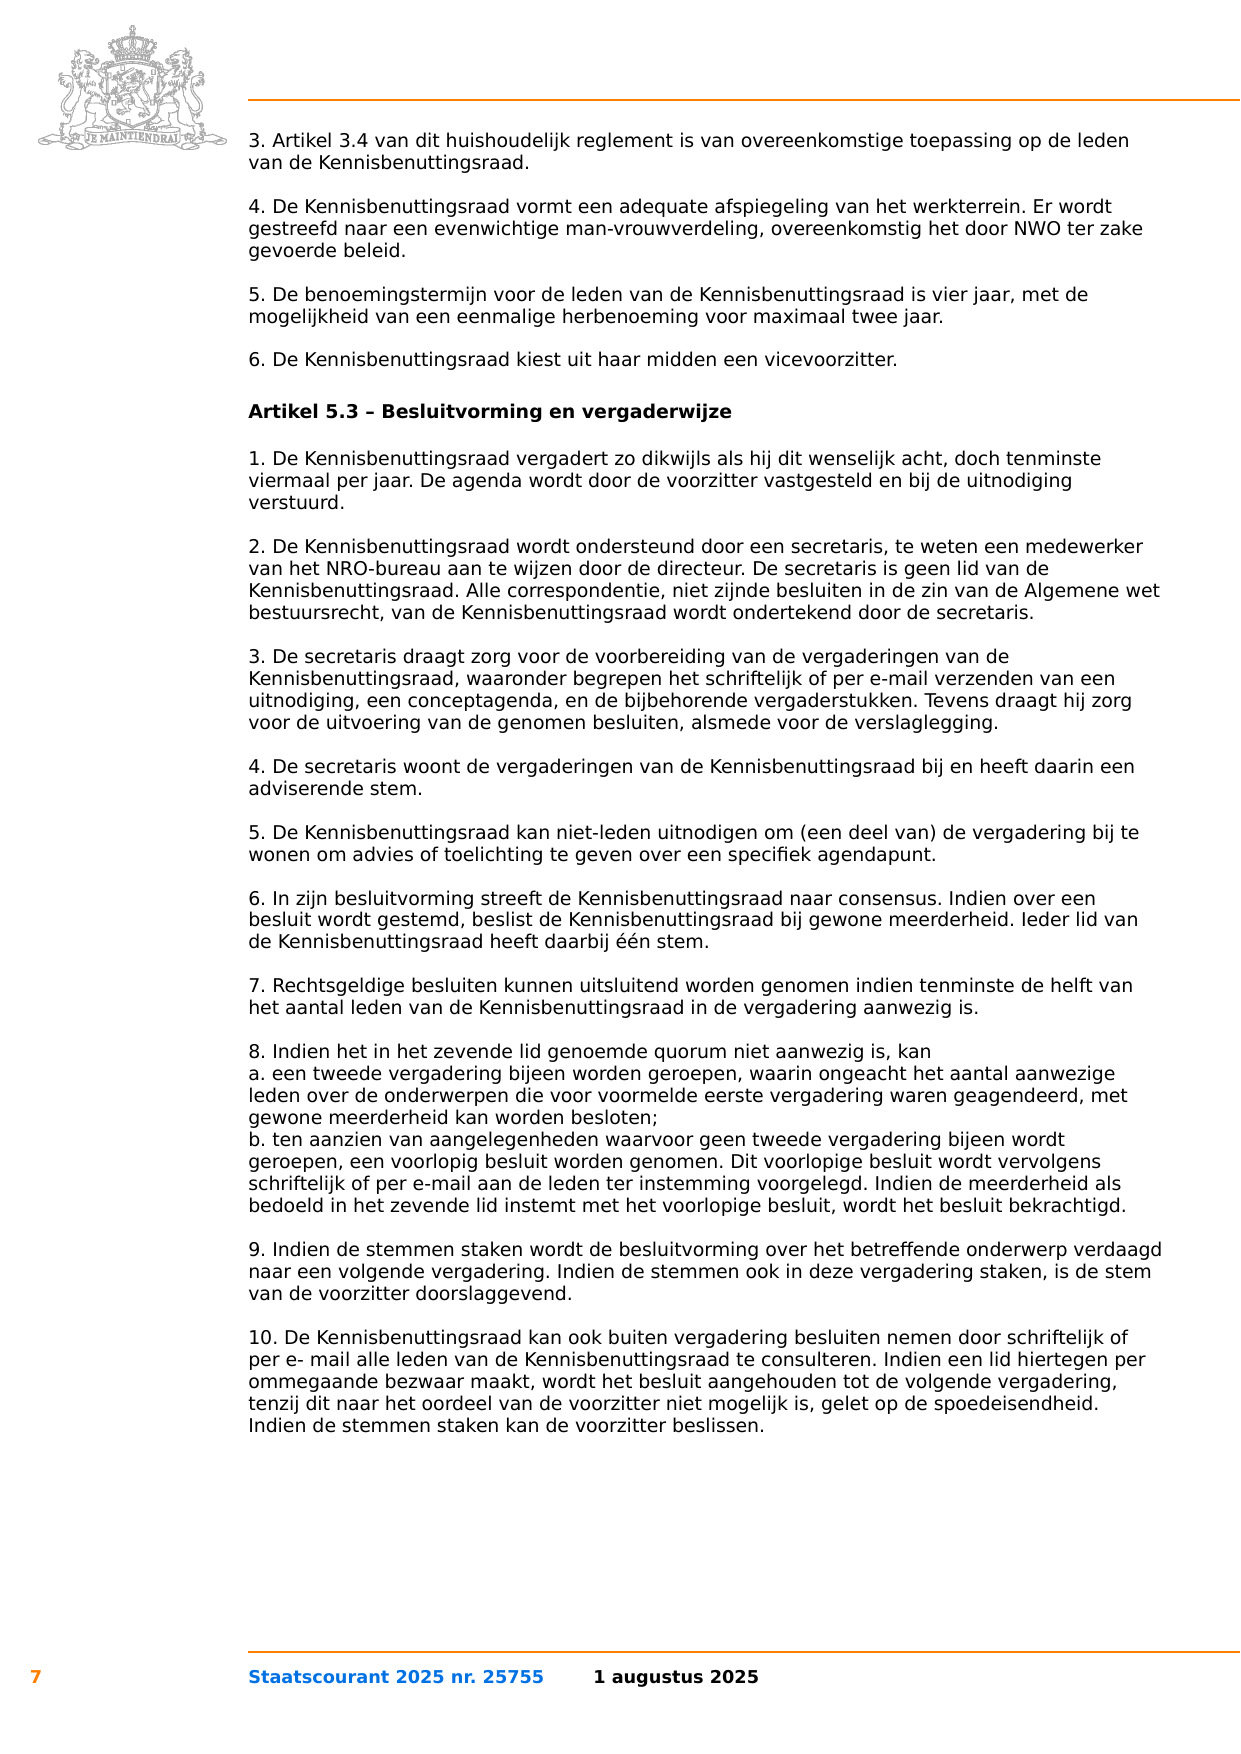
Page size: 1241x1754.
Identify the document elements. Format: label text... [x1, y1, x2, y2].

text 2. De Kennisbenuttingsraad wordt ondersteund door een secretaris, te weten een medewerker van het NRO-bureau aan te wijzen door de directeur. De secretaris is geen lid van de Kennisbenuttingsraad. Alle correspondentie, niet zijnde besluiten in de zin van de Algemene wet bestuursrecht, van de Kennisbenuttingsraad wordt ondertekend door de secretaris. [248, 536, 1163, 624]
text 9. Indien de stemmen staken wordt de besluitvorming over het betreffende onderwerp verdaagd naar een volgende vergadering. Indien de stemmen ook in deze vergadering staken, is de stem van de voorzitter doorslaggevend. [248, 1239, 1163, 1305]
text 3. De secretaris draagt zorg voor de voorbereiding van de vergaderingen van de Kennisbenuttingsraad, waaronder begrepen het schriftelijk of per e-mail verzenden van een uitnodiging, een conceptagenda, en de bijbehorende vergaderstukken. Tevens draagt hij zorg voor de uitvoering van de genomen besluiten, alsmede voor de verslaglegging. [248, 646, 1163, 734]
text b. ten aanzien van aangelegenheden waarvoor geen tweede vergadering bijeen wordt geroepen, een voorlopig besluit worden genomen. Dit voorlopige besluit wordt vervolgens schriftelijk of per e-mail aan de leden ter instemming voorgelegd. Indien de meerderheid als bedoeld in het zevende lid instemt met het voorlopige besluit, wordt het besluit bekrachtigd. [248, 1129, 1163, 1217]
text 10. De Kennisbenuttingsraad kan ook buiten vergadering besluiten nemen door schriftelijk of per e- mail alle leden van de Kennisbenuttingsraad te consulteren. Indien een lid hiertegen per ommegaande bezwaar maakt, wordt het besluit aangehouden tot de volgende vergadering, tenzij dit naar het oordeel van de voorzitter niet mogelijk is, gelet op de spoedeisendheid. Indien de stemmen staken kan de voorzitter beslissen. [248, 1327, 1163, 1436]
text 6. In zijn besluitvorming streeft de Kennisbenuttingsraad naar consensus. Indien over een besluit wordt gestemd, beslist de Kennisbenuttingsraad bij gewone meerderheid. Ieder lid van de Kennisbenuttingsraad heeft daarbij één stem. [248, 887, 1163, 953]
text 5. De benoemingstermijn voor de leden van de Kennisbenuttingsraad is vier jaar, met de mogelijkheid van een eenmalige herbenoeming voor maximaal twee jaar. [248, 283, 1163, 327]
text 8. Indien het in het zevende lid genoemde quorum niet aanwezig is, kan [248, 1041, 1163, 1063]
text 4. De Kennisbenuttingsraad vormt een adequate afspiegeling van het werkterrein. Er wordt gestreefd naar een evenwichtige man-vrouwverdeling, overeenkomstig het door NWO ter zake gevoerde beleid. [248, 196, 1163, 262]
text 1. De Kennisbenuttingsraad vergadert zo dikwijls als hij dit wenselijk acht, doch tenminste viermaal per jaar. De agenda wordt door de voorzitter vastgesteld en bij de uitnodiging verstuurd. [248, 448, 1163, 514]
text 3. Artikel 3.4 van dit huishoudelijk reglement is van overeenkomstige toepassing op de leden van de Kennisbenuttingsraad. [248, 130, 1163, 174]
text 6. De Kennisbenuttingsraad kiest uit haar midden een vicevoorzitter. [248, 349, 1163, 371]
text 4. De secretaris woont de vergaderingen van de Kennisbenuttingsraad bij en heeft daarin een adviserende stem. [248, 756, 1163, 800]
picture [38, 25, 227, 150]
text 7. Rechtsgeldige besluiten kunnen uitsluitend worden genomen indien tenminste de helft van het aantal leden van de Kennisbenuttingsraad in de vergadering aanwezig is. [248, 975, 1163, 1019]
text a. een tweede vergadering bijeen worden geroepen, waarin ongeacht het aantal aanwezige leden over de onderwerpen die voor voormelde eerste vergadering waren geagendeerd, met gewone meerderheid kan worden besloten; [248, 1063, 1163, 1129]
text 5. De Kennisbenuttingsraad kan niet-leden uitnodigen om (een deel van) de vergadering bij te wonen om advies of toelichting te geven over een specifiek agendapunt. [248, 822, 1163, 866]
subtitle Artikel 5.3 – Besluitvorming en vergaderwijze [248, 401, 1163, 423]
